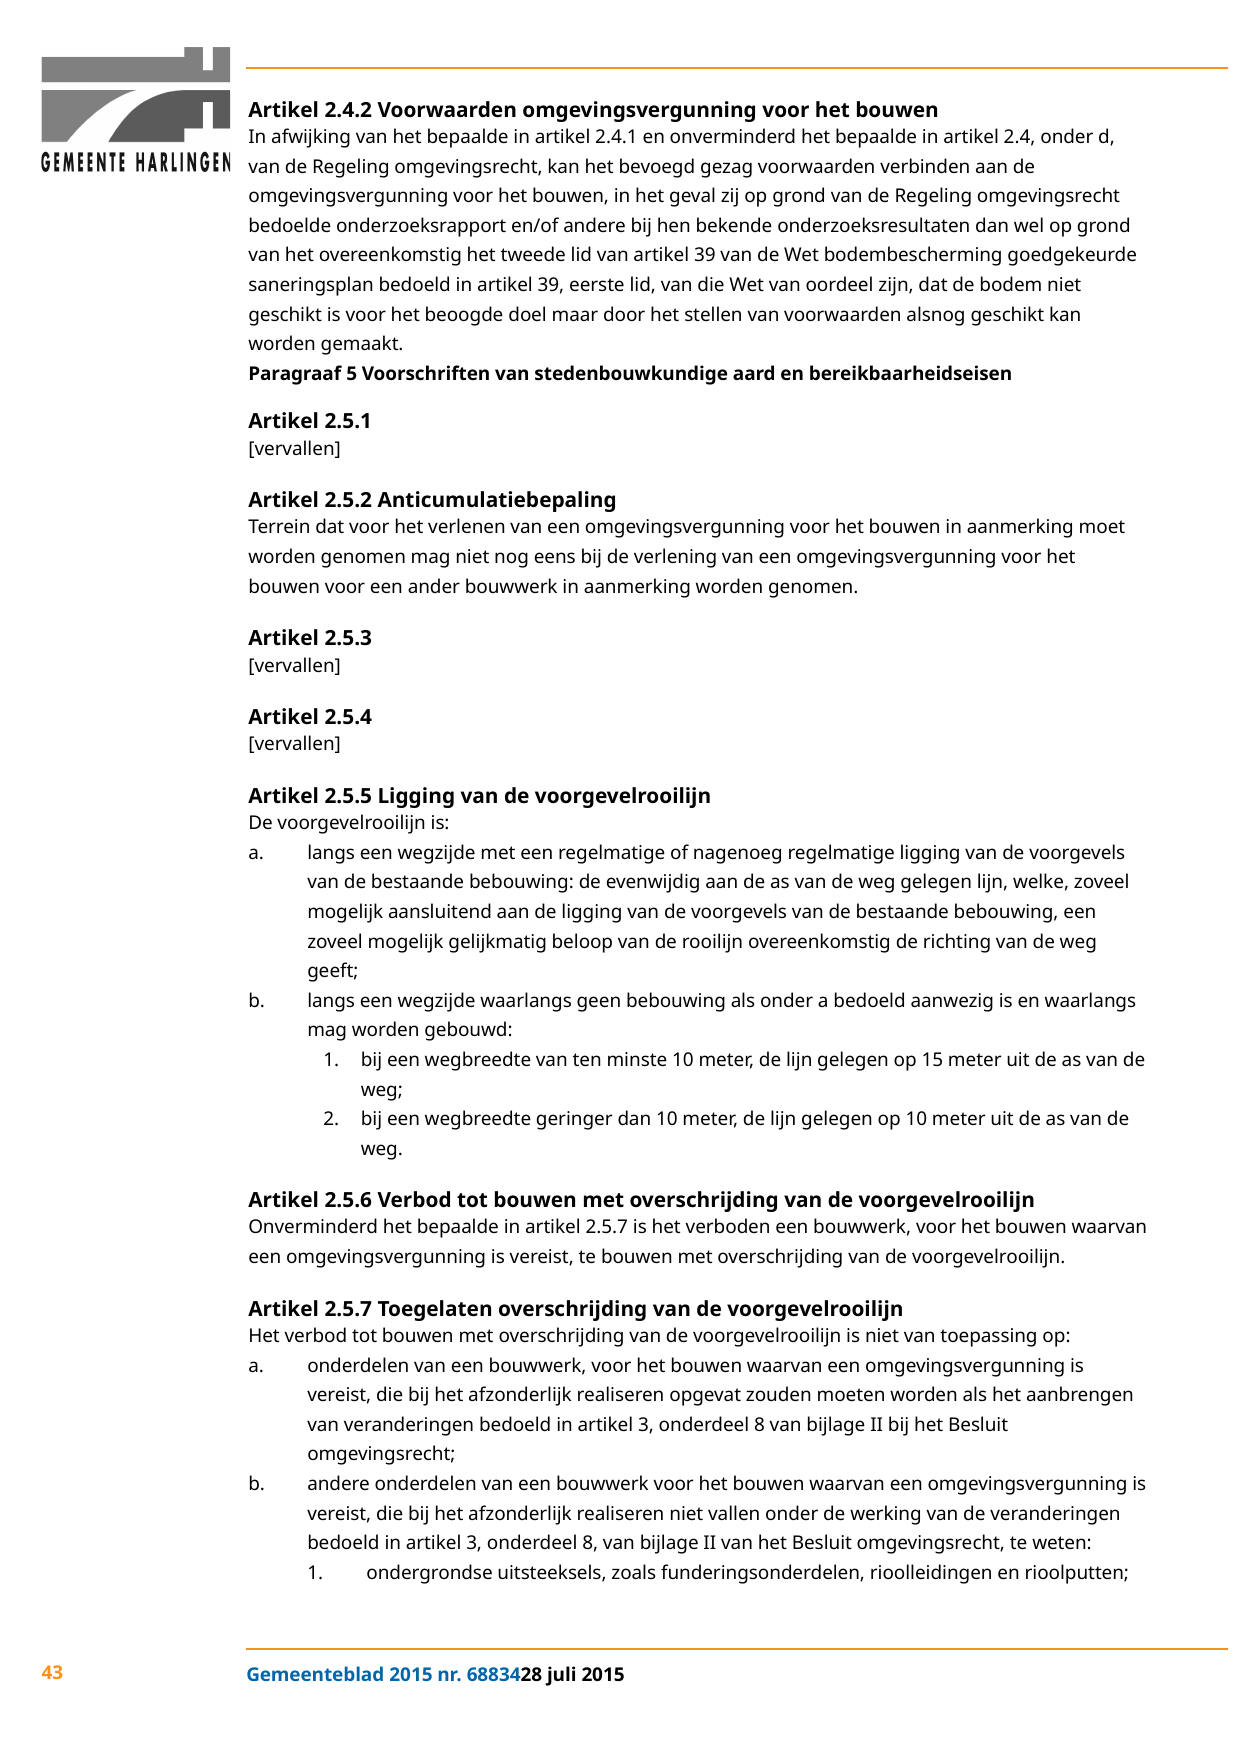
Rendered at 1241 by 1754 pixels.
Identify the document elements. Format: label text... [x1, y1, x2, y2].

text Artikel 2.5.5 Ligging van de voorgevelrooilijn [248, 781, 1152, 809]
list bij een wegbreedte geringer dan 10 meter, de lijn gelegen op 10 meter uit de as van de weg. [323, 1105, 1152, 1161]
list andere onderdelen van een bouwwerk voor het bouwen waarvan een omgevingsvergunning is vereist, die bij het afzonderlijk realiseren niet vallen onder de werking van de veranderingen bedoeld in artikel 3, onderdeel 8, van bijlage II van het Besluit omgevingsrecht, te weten: [248, 1470, 1152, 1555]
text Terrein dat voor het verlenen van een omgevingsvergunning voor het bouwen in aanmerking moet worden genomen mag niet nog eens bij de verlening van een omgevingsvergunning voor het bouwen voor een ander bouwwerk in aanmerking worden genomen. [248, 514, 1152, 599]
list bij een wegbreedte van ten minste 10 meter, de lijn gelegen op 15 meter uit de as van de weg; [323, 1046, 1152, 1101]
text Onverminderd het bepaalde in artikel 2.5.7 is het verboden een bouwwerk, voor het bouwen waarvan een omgevingsvergunning is vereist, te bouwen met overschrijding van de voorgevelrooilijn. [248, 1214, 1152, 1269]
list onderdelen van een bouwwerk, voor het bouwen waarvan een omgevingsvergunning is vereist, die bij het afzonderlijk realiseren opgevat zouden moeten worden als het aanbrengen van veranderingen bedoeld in artikel 3, onderdeel 8 van bijlage II bij het Besluit omgevingsrecht; [248, 1352, 1152, 1466]
text Artikel 2.5.4 [248, 702, 1152, 731]
text [vervallen] [248, 731, 1152, 756]
text De voorgevelrooilijn is: [248, 809, 1152, 835]
text [vervallen] [248, 652, 1152, 677]
text Het verbod tot bouwen met overschrijding van de voorgevelrooilijn is niet van toepassing op: [248, 1322, 1152, 1348]
text Artikel 2.4.2 Voorwaarden omgevingsvergunning voor het bouwen [248, 95, 1152, 123]
text Paragraaf 5 Voorschriften van stedenbouwkundige aard en bereikbaarheidseisen [248, 360, 1152, 386]
text Artikel 2.5.1 [248, 406, 1152, 435]
list langs een wegzijde met een regelmatige of nagenoeg regelmatige ligging van de voorgevels van de bestaande bebouwing: de evenwijdig aan de as van de weg gelegen lijn, welke, zoveel mogelijk aansluitend aan de ligging van de voorgevels van de bestaande bebouwing, een zoveel mogelijk gelijkmatig beloop van de rooilijn overeenkomstig de richting van de weg geeft; [248, 839, 1152, 983]
text Artikel 2.5.2 Anticumulatiebepaling [248, 485, 1152, 514]
list ondergrondse uitsteeksels, zoals funderingsonderdelen, rioolleidingen en rioolputten; [307, 1559, 1152, 1584]
text Artikel 2.5.7 Toegelaten overschrijding van de voorgevelrooilijn [248, 1294, 1152, 1322]
text Artikel 2.5.6 Verbod tot bouwen met overschrijding van de voorgevelrooilijn [248, 1185, 1152, 1214]
text In afwijking van het bepaalde in artikel 2.4.1 en onverminderd het bepaalde in artikel 2.4, onder d, van de Regeling omgevingsrecht, kan het bevoegd gezag voorwaarden verbinden aan de omgevingsvergunning voor het bouwen, in het geval zij op grond van de Regeling omgevingsrecht bedoelde onderzoeksrapport en/of andere bij hen bekende onderzoeksresultaten dan wel op grond van het overeenkomstig het tweede lid van artikel 39 van de Wet bodembescherming goedgekeurde saneringsplan bedoeld in artikel 39, eerste lid, van die Wet van oordeel zijn, dat de bodem niet geschikt is voor het beoogde doel maar door het stellen van voorwaarden alsnog geschikt kan worden gemaakt. [248, 123, 1152, 356]
list langs een wegzijde waarlangs geen bebouwing als onder a bedoeld aanwezig is en waarlangs mag worden gebouwd: [248, 987, 1152, 1042]
text Artikel 2.5.3 [248, 623, 1152, 652]
text [vervallen] [248, 435, 1152, 461]
picture [41, 47, 231, 172]
